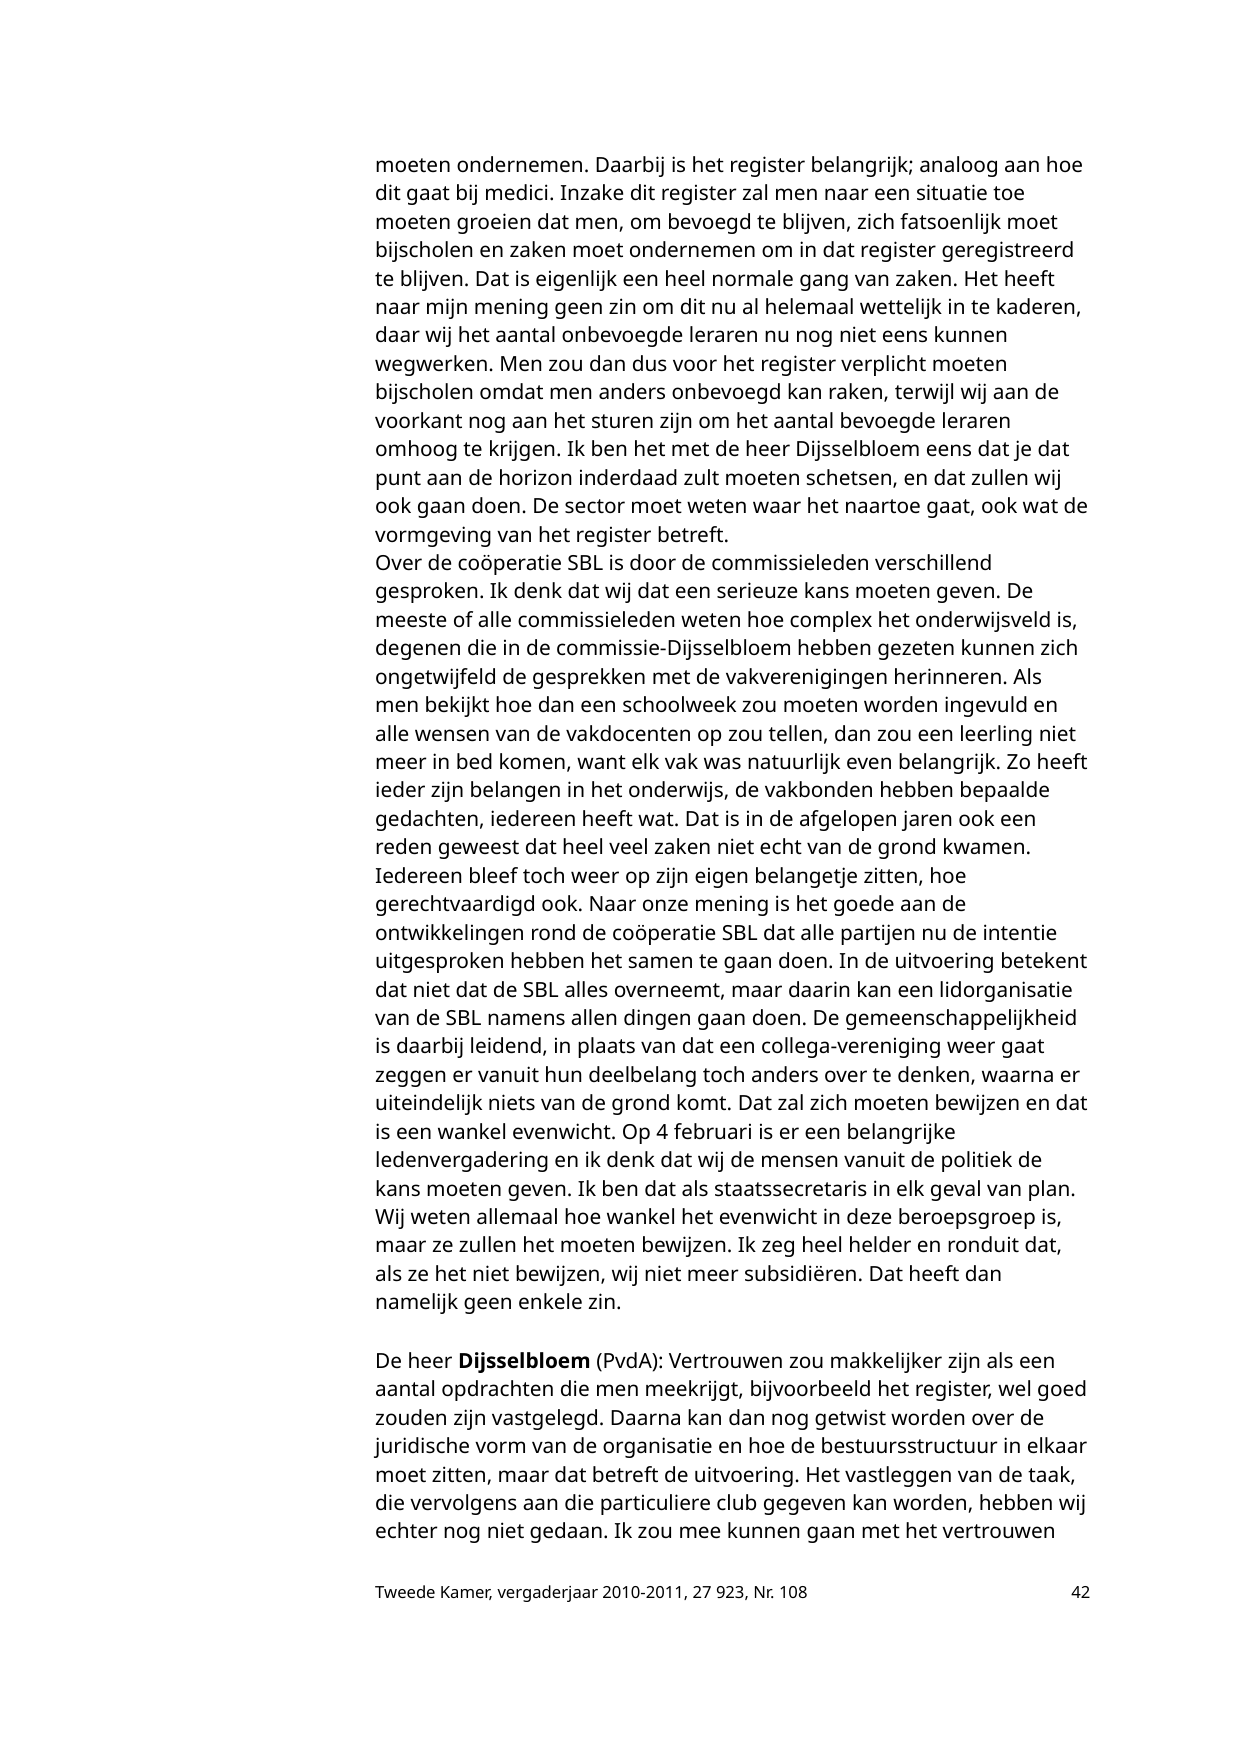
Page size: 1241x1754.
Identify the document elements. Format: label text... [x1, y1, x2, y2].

text moeten ondernemen. Daarbij is het register belangrijk; analoog aan hoe dit gaat bij medici. Inzake dit register zal men naar een situatie toe moeten groeien dat men, om bevoegd te blijven, zich fatsoenlijk moet bijscholen en zaken moet ondernemen om in dat register geregistreerd te blijven. Dat is eigenlijk een heel normale gang van zaken. Het heeft naar mijn mening geen zin om dit nu al helemaal wettelijk in te kaderen, daar wij het aantal onbevoegde leraren nu nog niet eens kunnen wegwerken. Men zou dan dus voor het register verplicht moeten bijscholen omdat men anders onbevoegd kan raken, terwijl wij aan de voorkant nog aan het sturen zijn om het aantal bevoegde leraren omhoog te krijgen. Ik ben het met de heer Dijsselbloem eens dat je dat punt aan de horizon inderdaad zult moeten schetsen, en dat zullen wij ook gaan doen. De sector moet weten waar het naartoe gaat, ook wat de vormgeving van het register betreft. [375, 150, 1090, 548]
text De heer Dijsselbloem (PvdA): Vertrouwen zou makkelijker zijn als een aantal opdrachten die men meekrijgt, bijvoorbeeld het register, wel goed zouden zijn vastgelegd. Daarna kan dan nog getwist worden over de juridische vorm van de organisatie en hoe de bestuursstructuur in elkaar moet zitten, maar dat betreft de uitvoering. Het vastleggen van de taak, die vervolgens aan die particuliere club gegeven kan worden, hebben wij echter nog niet gedaan. Ik zou mee kunnen gaan met het vertrouwen [375, 1346, 1090, 1545]
text Over de coöperatie SBL is door de commissieleden verschillend gesproken. Ik denk dat wij dat een serieuze kans moeten geven. De meeste of alle commissieleden weten hoe complex het onderwijsveld is, degenen die in de commissie-Dijsselbloem hebben gezeten kunnen zich ongetwijfeld de gesprekken met de vakverenigingen herinneren. Als men bekijkt hoe dan een schoolweek zou moeten worden ingevuld en alle wensen van de vakdocenten op zou tellen, dan zou een leerling niet meer in bed komen, want elk vak was natuurlijk even belangrijk. Zo heeft ieder zijn belangen in het onderwijs, de vakbonden hebben bepaalde gedachten, iedereen heeft wat. Dat is in de afgelopen jaren ook een reden geweest dat heel veel zaken niet echt van de grond kwamen. Iedereen bleef toch weer op zijn eigen belangetje zitten, hoe gerechtvaardigd ook. Naar onze mening is het goede aan de ontwikkelingen rond de coöperatie SBL dat alle partijen nu de intentie uitgesproken hebben het samen te gaan doen. In de uitvoering betekent dat niet dat de SBL alles overneemt, maar daarin kan een lidorganisatie van de SBL namens allen dingen gaan doen. De gemeenschappelijkheid is daarbij leidend, in plaats van dat een collega-vereniging weer gaat zeggen er vanuit hun deelbelang toch anders over te denken, waarna er uiteindelijk niets van de grond komt. Dat zal zich moeten bewijzen en dat is een wankel evenwicht. Op 4 februari is er een belangrijke ledenvergadering en ik denk dat wij de mensen vanuit de politiek de kans moeten geven. Ik ben dat als staatssecretaris in elk geval van plan. Wij weten allemaal hoe wankel het evenwicht in deze beroepsgroep is, maar ze zullen het moeten bewijzen. Ik zeg heel helder en ronduit dat, als ze het niet bewijzen, wij niet meer subsidiëren. Dat heeft dan namelijk geen enkele zin. [375, 548, 1090, 1316]
